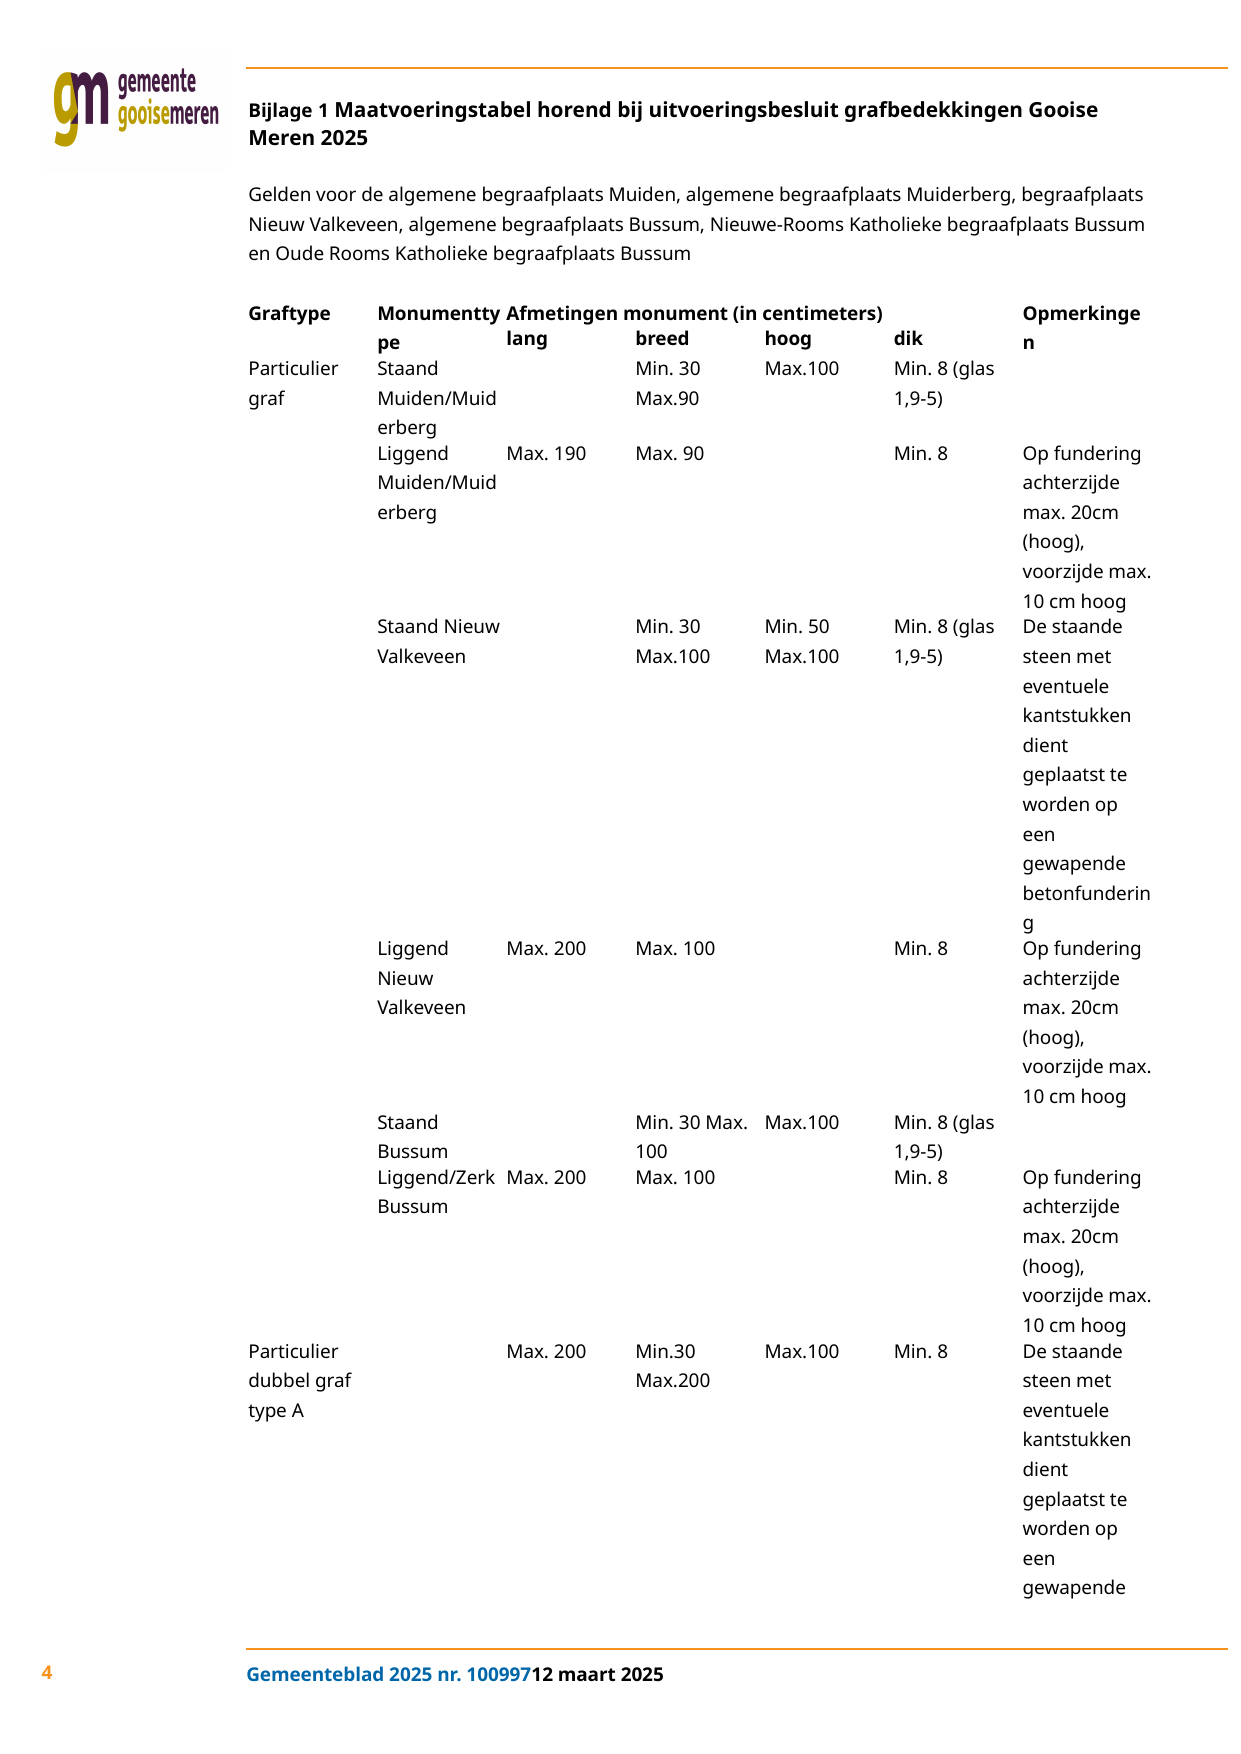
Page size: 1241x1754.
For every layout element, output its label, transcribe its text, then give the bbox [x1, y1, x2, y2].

table_cell Max. 100 [635, 1164, 764, 1338]
table_cell Liggend/Zerk Bussum [377, 1164, 506, 1338]
table_cell De staande steen met eventuele kantstukken dient geplaatst te worden op een gewapende betonfundering [1023, 614, 1152, 935]
table_cell [1023, 355, 1152, 440]
table_header Graftype [248, 300, 377, 355]
table_cell Max.100 [764, 1338, 893, 1600]
table_cell Max.100 [764, 1109, 893, 1164]
table_cell Min. 50 Max.100 [764, 614, 893, 935]
table_cell [764, 440, 893, 614]
table_cell Min. 8 [894, 440, 1022, 614]
table_cell Min. 30 Max.100 [635, 614, 764, 935]
table_cell [764, 1164, 893, 1338]
table_cell [764, 935, 893, 1109]
table_cell Min. 8 [894, 1338, 1022, 1600]
table_cell Max. 200 [506, 935, 635, 1109]
table_cell Min. 8 (glas 1,9-5) [894, 355, 1022, 440]
table_cell Min. 30 Max.90 [635, 355, 764, 440]
table_cell Max. 100 [635, 935, 764, 1109]
table_cell Max. 90 [635, 440, 764, 614]
table_cell [1023, 1109, 1152, 1164]
table_cell breed [635, 326, 764, 355]
table_cell Op fundering achterzijde max. 20cm (hoog), voorzijde max. 10 cm hoog [1023, 935, 1152, 1109]
table_cell Staand Bussum [377, 1109, 506, 1164]
table_cell Min.30 Max.200 [635, 1338, 764, 1600]
table_header Afmetingen monument (in centimeters) [506, 300, 1022, 326]
table_cell Particulier graf [248, 355, 377, 1338]
table_header Monumenttype [377, 300, 506, 355]
table_cell De staande steen met eventuele kantstukken dient geplaatst te worden op een gewapende [1023, 1338, 1152, 1600]
table_cell Liggend Muiden/Muiderberg [377, 440, 506, 614]
table_cell Min. 30 Max. 100 [635, 1109, 764, 1164]
table_cell Liggend Nieuw Valkeveen [377, 935, 506, 1109]
table_cell Min. 8 [894, 935, 1022, 1109]
table_cell [506, 614, 635, 935]
table_cell Staand Muiden/Muiderberg [377, 355, 506, 440]
table_cell hoog [764, 326, 893, 355]
table_header Opmerkingen [1023, 300, 1152, 355]
table_cell Max.100 [764, 355, 893, 440]
picture [41, 47, 231, 172]
table_cell [506, 355, 635, 440]
table_cell Max. 190 [506, 440, 635, 614]
table_cell Max. 200 [506, 1338, 635, 1600]
table_cell Staand Nieuw Valkeveen [377, 614, 506, 935]
text Bijlage 1 Maatvoeringstabel horend bij uitvoeringsbesluit grafbedekkingen Gooise Meren 2025 [248, 95, 1152, 152]
text Gelden voor de algemene begraafplaats Muiden, algemene begraafplaats Muiderberg, begraafplaats Nieuw Valkeveen, algemene begraafplaats Bussum, Nieuwe-Rooms Katholieke begraafplaats Bussum en Oude Rooms Katholieke begraafplaats Bussum [248, 181, 1152, 266]
table_cell Min. 8 (glas 1,9-5) [894, 614, 1022, 935]
table_cell dik [894, 326, 1022, 355]
table_cell lang [506, 326, 635, 355]
table_cell Max. 200 [506, 1164, 635, 1338]
table_cell [377, 1338, 506, 1600]
table_cell Particulier dubbel graf type A [248, 1338, 377, 1600]
table_cell Op fundering achterzijde max. 20cm (hoog), voorzijde max. 10 cm hoog [1023, 440, 1152, 614]
table_cell Min. 8 [894, 1164, 1022, 1338]
table_cell Op fundering achterzijde max. 20cm (hoog), voorzijde max. 10 cm hoog [1023, 1164, 1152, 1338]
table_cell [506, 1109, 635, 1164]
table_cell Min. 8 (glas 1,9-5) [894, 1109, 1022, 1164]
